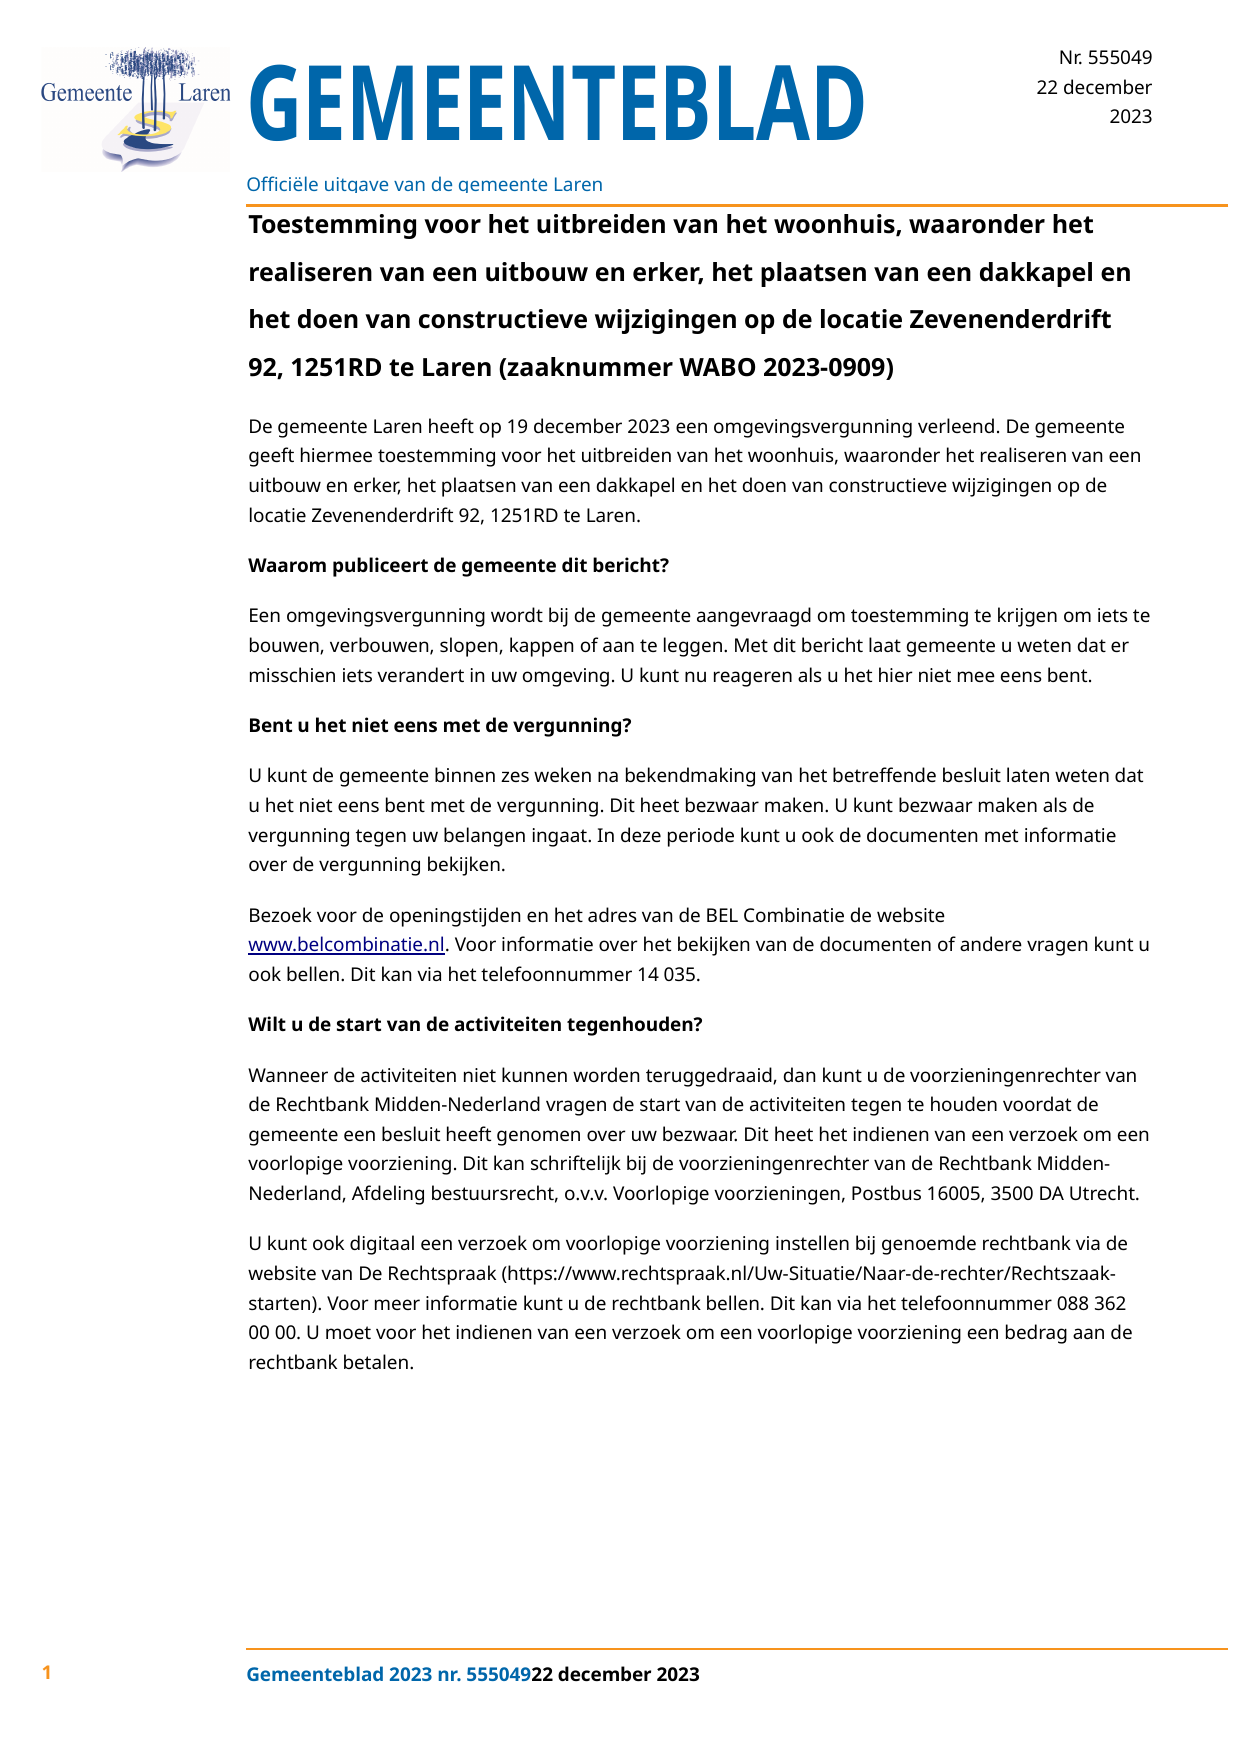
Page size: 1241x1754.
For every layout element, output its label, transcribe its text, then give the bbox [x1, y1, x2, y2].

text De gemeente Laren heeft op 19 december 2023 een omgevingsvergunning verleend. De gemeente geeft hiermee toestemming voor het uitbreiden van het woonhuis, waaronder het realiseren van een uitbouw en erker, het plaatsen van een dakkapel en het doen van constructieve wijzigingen op de locatie Zevenenderdrift 92, 1251RD te Laren. [248, 413, 1152, 528]
text Wilt u de start van de activiteiten tegenhouden? [248, 1011, 1152, 1037]
text Bezoek voor de openingstijden en het adres van de BEL Combinatie de website www.belcombinatie.nl. Voor informatie over het bekijken van de documenten of andere vragen kunt u ook bellen. Dit kan via het telefoonnummer 14 035. [248, 902, 1152, 987]
text U kunt ook digitaal een verzoek om voorlopige voorziening instellen bij genoemde rechtbank via de website van De Rechtspraak (https://www.rechtspraak.nl/Uw-Situatie/Naar-de-rechter/Rechtszaak-starten). Voor meer informatie kunt u de rechtbank bellen. Dit kan via het telefoonnummer 088 362 00 00. U moet voor het indienen van een verzoek om een voorlopige voorziening een bedrag aan de rechtbank betalen. [248, 1231, 1152, 1375]
text Toestemming voor het uitbreiden van het woonhuis, waaronder het realiseren van een uitbouw en erker, het plaatsen van een dakkapel en het doen van constructieve wijzigingen op de locatie Zevenenderdrift 92, 1251RD te Laren (zaaknummer WABO 2023-0909) [248, 207, 1152, 384]
text U kunt de gemeente binnen zes weken na bekendmaking van het betreffende besluit laten weten dat u het niet eens bent met de vergunning. Dit heet bezwaar maken. U kunt bezwaar maken als de vergunning tegen uw belangen ingaat. In deze periode kunt u ook de documenten met informatie over de vergunning bekijken. [248, 763, 1152, 877]
text Waarom publiceert de gemeente dit bericht? [248, 552, 1152, 578]
text Bent u het niet eens met de vergunning? [248, 712, 1152, 738]
text Wanneer de activiteiten niet kunnen worden teruggedraaid, dan kunt u de voorzieningenrechter van de Rechtbank Midden-Nederland vragen de start van de activiteiten tegen te houden voordat de gemeente een besluit heeft genomen over uw bezwaar. Dit heet het indienen van een verzoek om een voorlopige voorziening. Dit kan schriftelijk bij de voorzieningenrechter van de Rechtbank Midden-Nederland, Afdeling bestuursrecht, o.v.v. Voorlopige voorzieningen, Postbus 16005, 3500 DA Utrecht. [248, 1062, 1152, 1206]
picture [41, 47, 231, 172]
text Een omgevingsvergunning wordt bij de gemeente aangevraagd om toestemming te krijgen om iets te bouwen, verbouwen, slopen, kappen of aan te leggen. Met dit bericht laat gemeente u weten dat er misschien iets verandert in uw omgeving. U kunt nu reageren als u het hier niet mee eens bent. [248, 603, 1152, 688]
